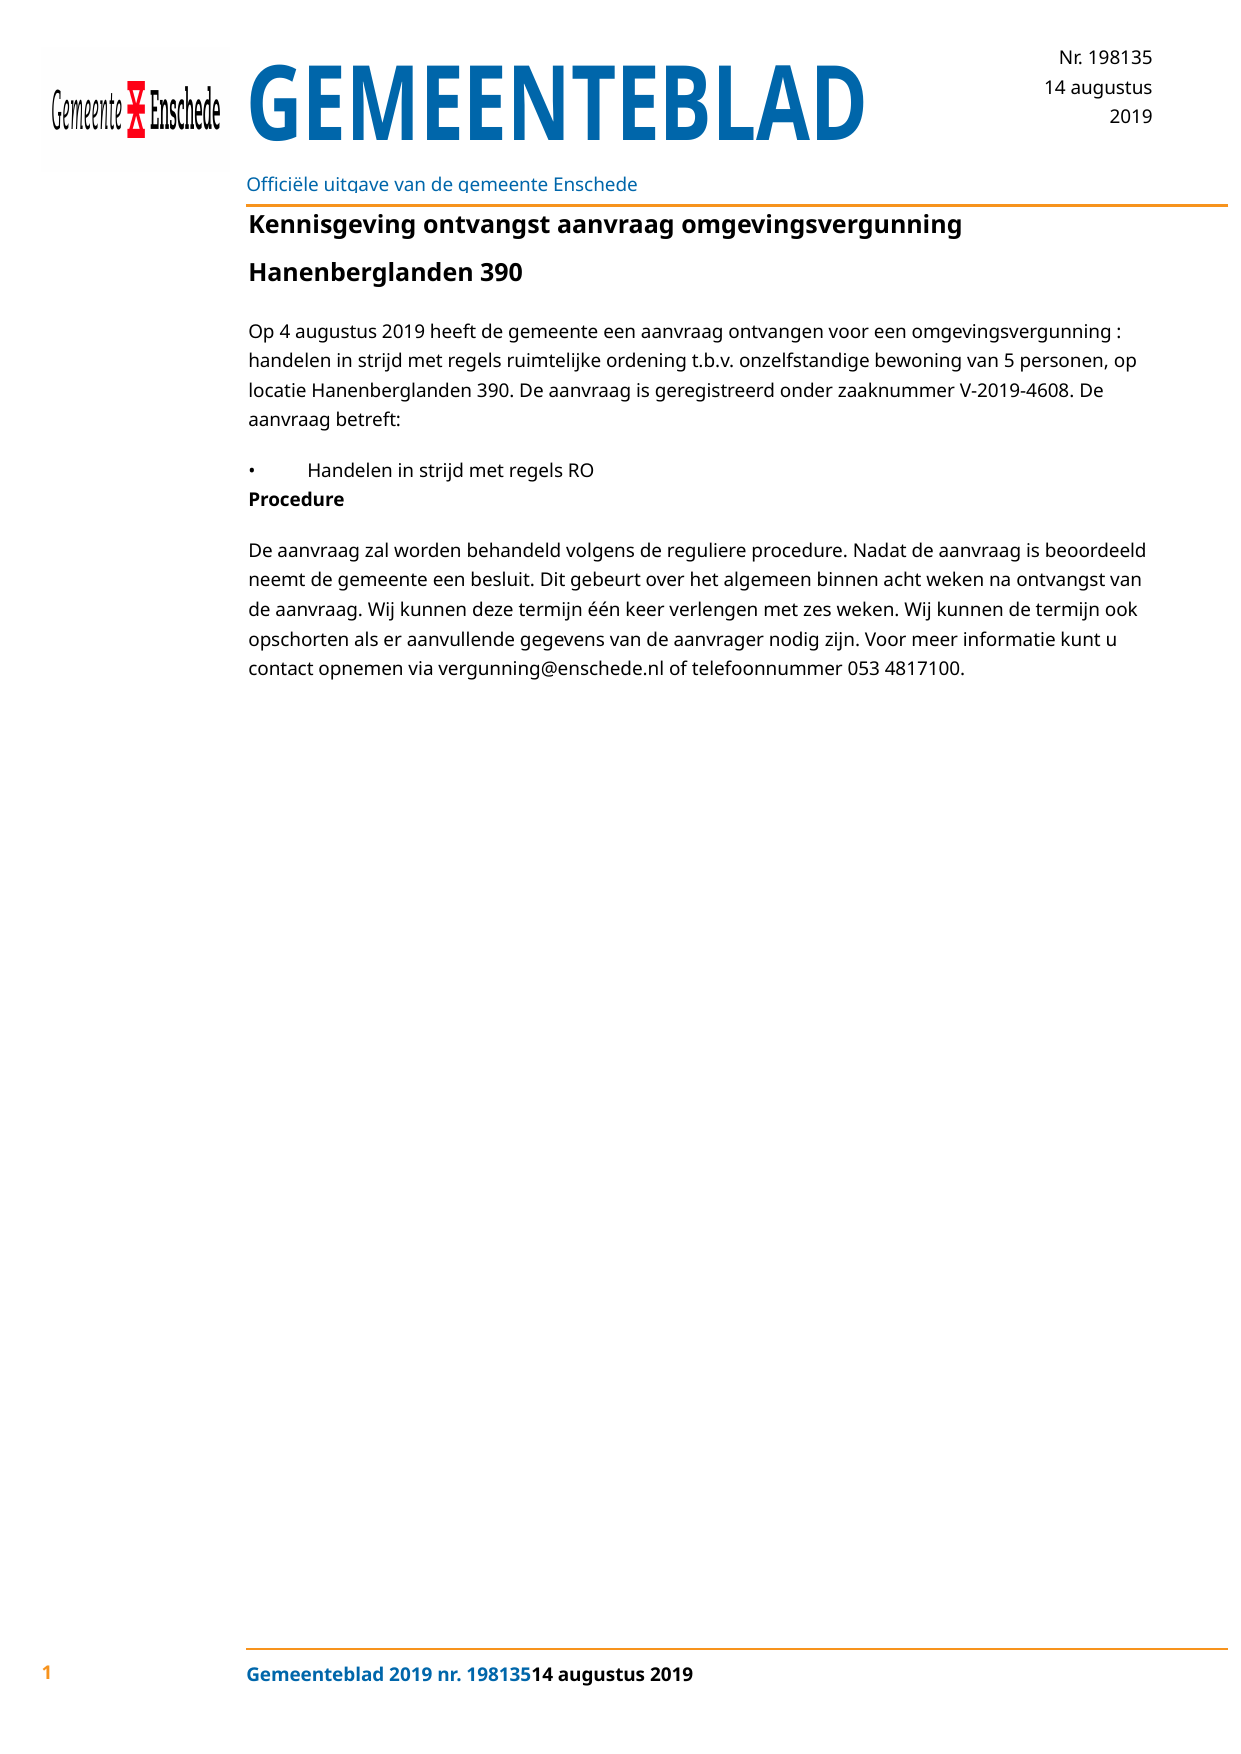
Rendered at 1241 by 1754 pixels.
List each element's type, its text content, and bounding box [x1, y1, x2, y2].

list Handelen in strijd met regels RO [248, 457, 1152, 483]
text Procedure [248, 487, 1152, 512]
text De aanvraag zal worden behandeld volgens de reguliere procedure. Nadat de aanvraag is beoordeeld neemt de gemeente een besluit. Dit gebeurt over het algemeen binnen acht weken na ontvangst van de aanvraag. Wij kunnen deze termijn één keer verlengen met zes weken. Wij kunnen de termijn ook opschorten als er aanvullende gegevens van de aanvrager nodig zijn. Voor meer informatie kunt u contact opnemen via vergunning@enschede.nl of telefoonnummer 053 4817100. [248, 537, 1152, 681]
text Op 4 augustus 2019 heeft de gemeente een aanvraag ontvangen voor een omgevingsvergunning : handelen in strijd met regels ruimtelijke ordening t.b.v. onzelfstandige bewoning van 5 personen, op locatie Hanenberglanden 390. De aanvraag is geregistreerd onder zaaknummer V-2019-4608. De aanvraag betreft: [248, 318, 1152, 432]
text Kennisgeving ontvangst aanvraag omgevingsvergunning Hanenberglanden 390 [248, 207, 1152, 288]
picture [41, 47, 231, 172]
